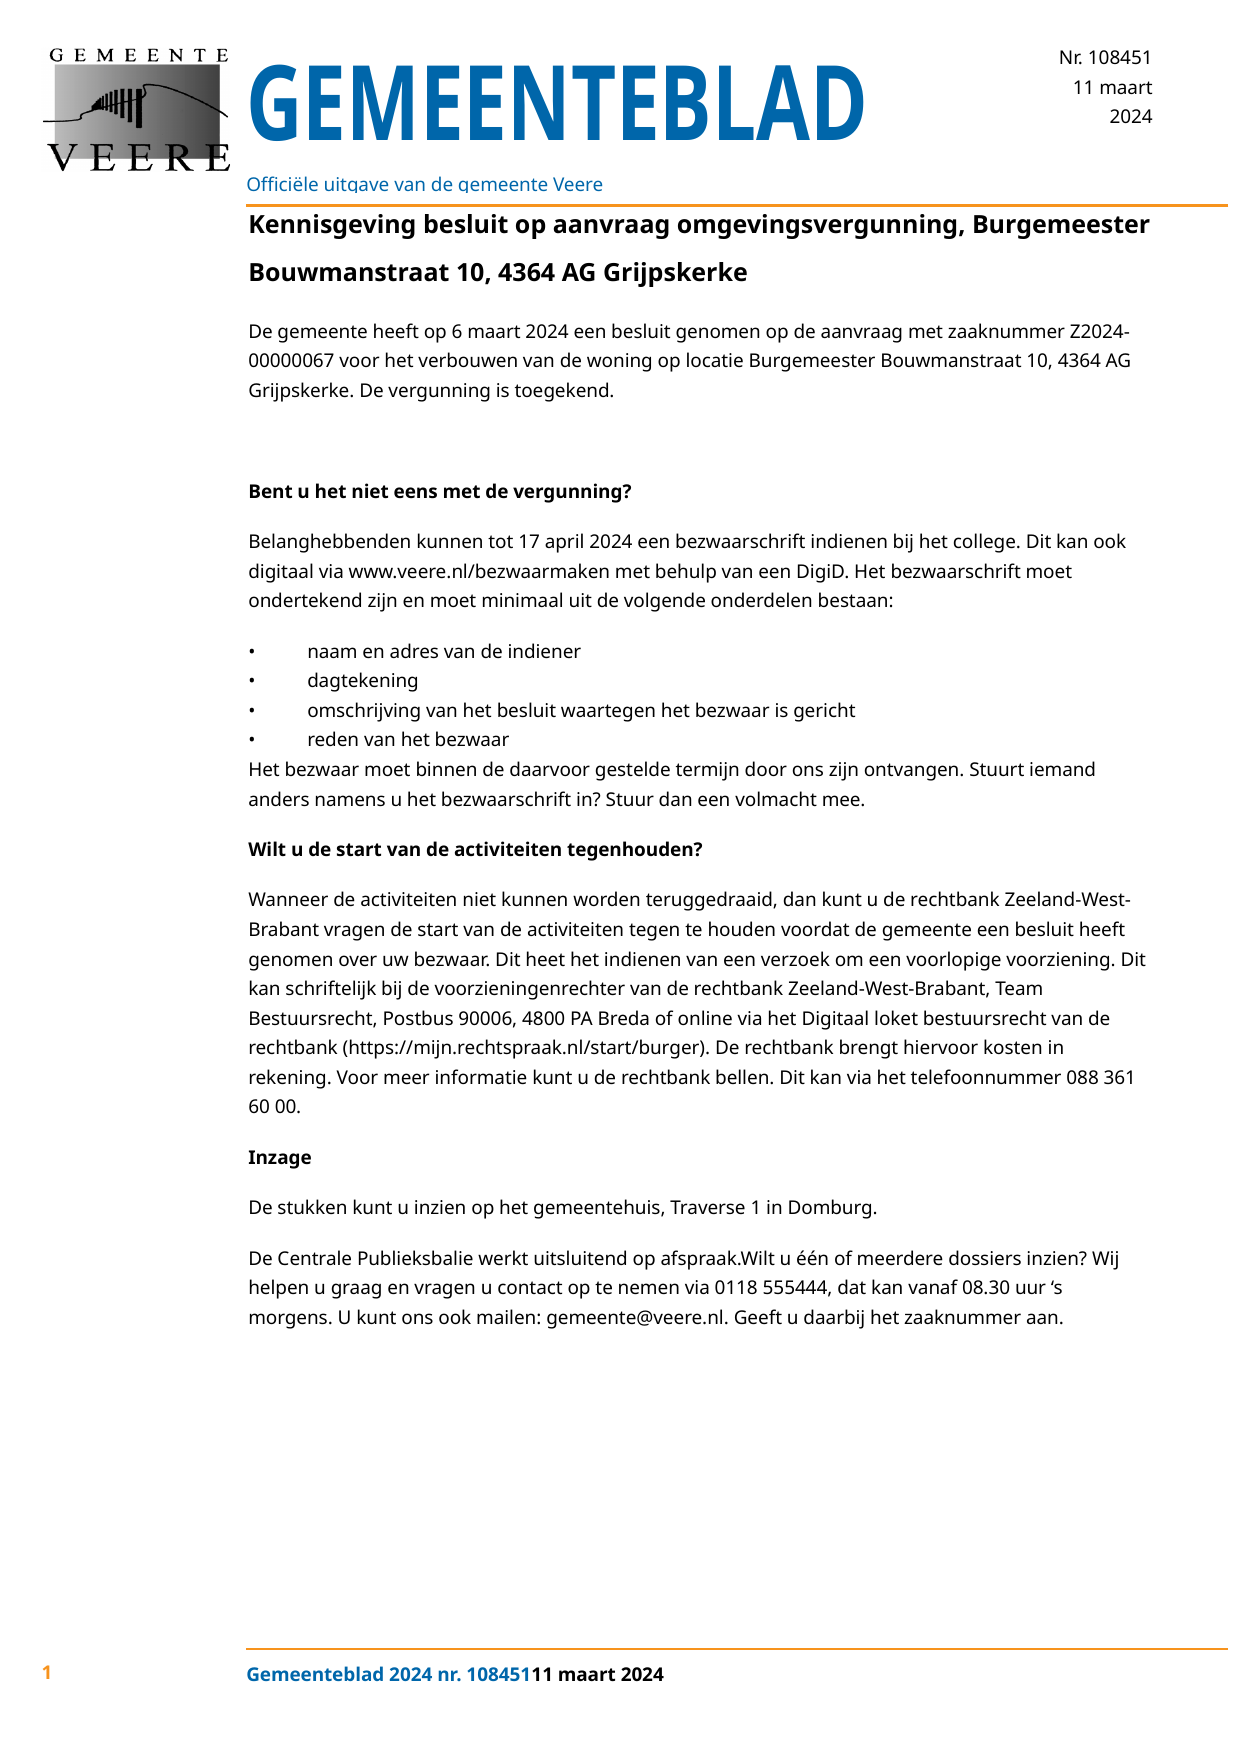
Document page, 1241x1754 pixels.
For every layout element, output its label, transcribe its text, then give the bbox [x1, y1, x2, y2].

text De Centrale Publieksbalie werkt uitsluitend op afspraak.Wilt u één of meerdere dossiers inzien? Wij helpen u graag en vragen u contact op te nemen via 0118 555444, dat kan vanaf 08.30 uur ‘s morgens. U kunt ons ook mailen: gemeente@veere.nl. Geeft u daarbij het zaaknummer aan. [248, 1245, 1152, 1330]
picture [41, 47, 231, 172]
text Bent u het niet eens met de vergunning? [248, 478, 1152, 504]
text De gemeente heeft op 6 maart 2024 een besluit genomen op de aanvraag met zaaknummer Z2024-00000067 voor het verbouwen van de woning op locatie Burgemeester Bouwmanstraat 10, 4364 AG Grijpskerke. De vergunning is toegekend. [248, 318, 1152, 403]
list naam en adres van de indiener [248, 638, 1152, 664]
text Kennisgeving besluit op aanvraag omgevingsvergunning, Burgemeester Bouwmanstraat 10, 4364 AG Grijpskerke [248, 207, 1152, 288]
text Belanghebbenden kunnen tot 17 april 2024 een bezwaarschrift indienen bij het college. Dit kan ook digitaal via www.veere.nl/bezwaarmaken met behulp van een DigiD. Het bezwaarschrift moet ondertekend zijn en moet minimaal uit de volgende onderdelen bestaan: [248, 528, 1152, 613]
text Wilt u de start van de activiteiten tegenhouden? [248, 836, 1152, 862]
list omschrijving van het besluit waartegen het bezwaar is gericht [248, 697, 1152, 723]
text Wanneer de activiteiten niet kunnen worden teruggedraaid, dan kunt u de rechtbank Zeeland-West-Brabant vragen de start van de activiteiten tegen te houden voordat de gemeente een besluit heeft genomen over uw bezwaar. Dit heet het indienen van een verzoek om een voorlopige voorziening. Dit kan schriftelijk bij de voorzieningenrechter van de rechtbank Zeeland-West-Brabant, Team Bestuursrecht, Postbus 90006, 4800 PA Breda of online via het Digitaal loket bestuursrecht van de rechtbank (https://mijn.rechtspraak.nl/start/burger). De rechtbank brengt hiervoor kosten in rekening. Voor meer informatie kunt u de rechtbank bellen. Dit kan via het telefoonnummer 088 361 60 00. [248, 887, 1152, 1119]
list reden van het bezwaar [248, 727, 1152, 752]
list dagtekening [248, 667, 1152, 693]
text Het bezwaar moet binnen de daarvoor gestelde termijn door ons zijn ontvangen. Stuurt iemand anders namens u het bezwaarschrift in? Stuur dan een volmacht mee. [248, 756, 1152, 812]
text Inzage [248, 1144, 1152, 1170]
text De stukken kunt u inzien op het gemeentehuis, Traverse 1 in Domburg. [248, 1194, 1152, 1220]
